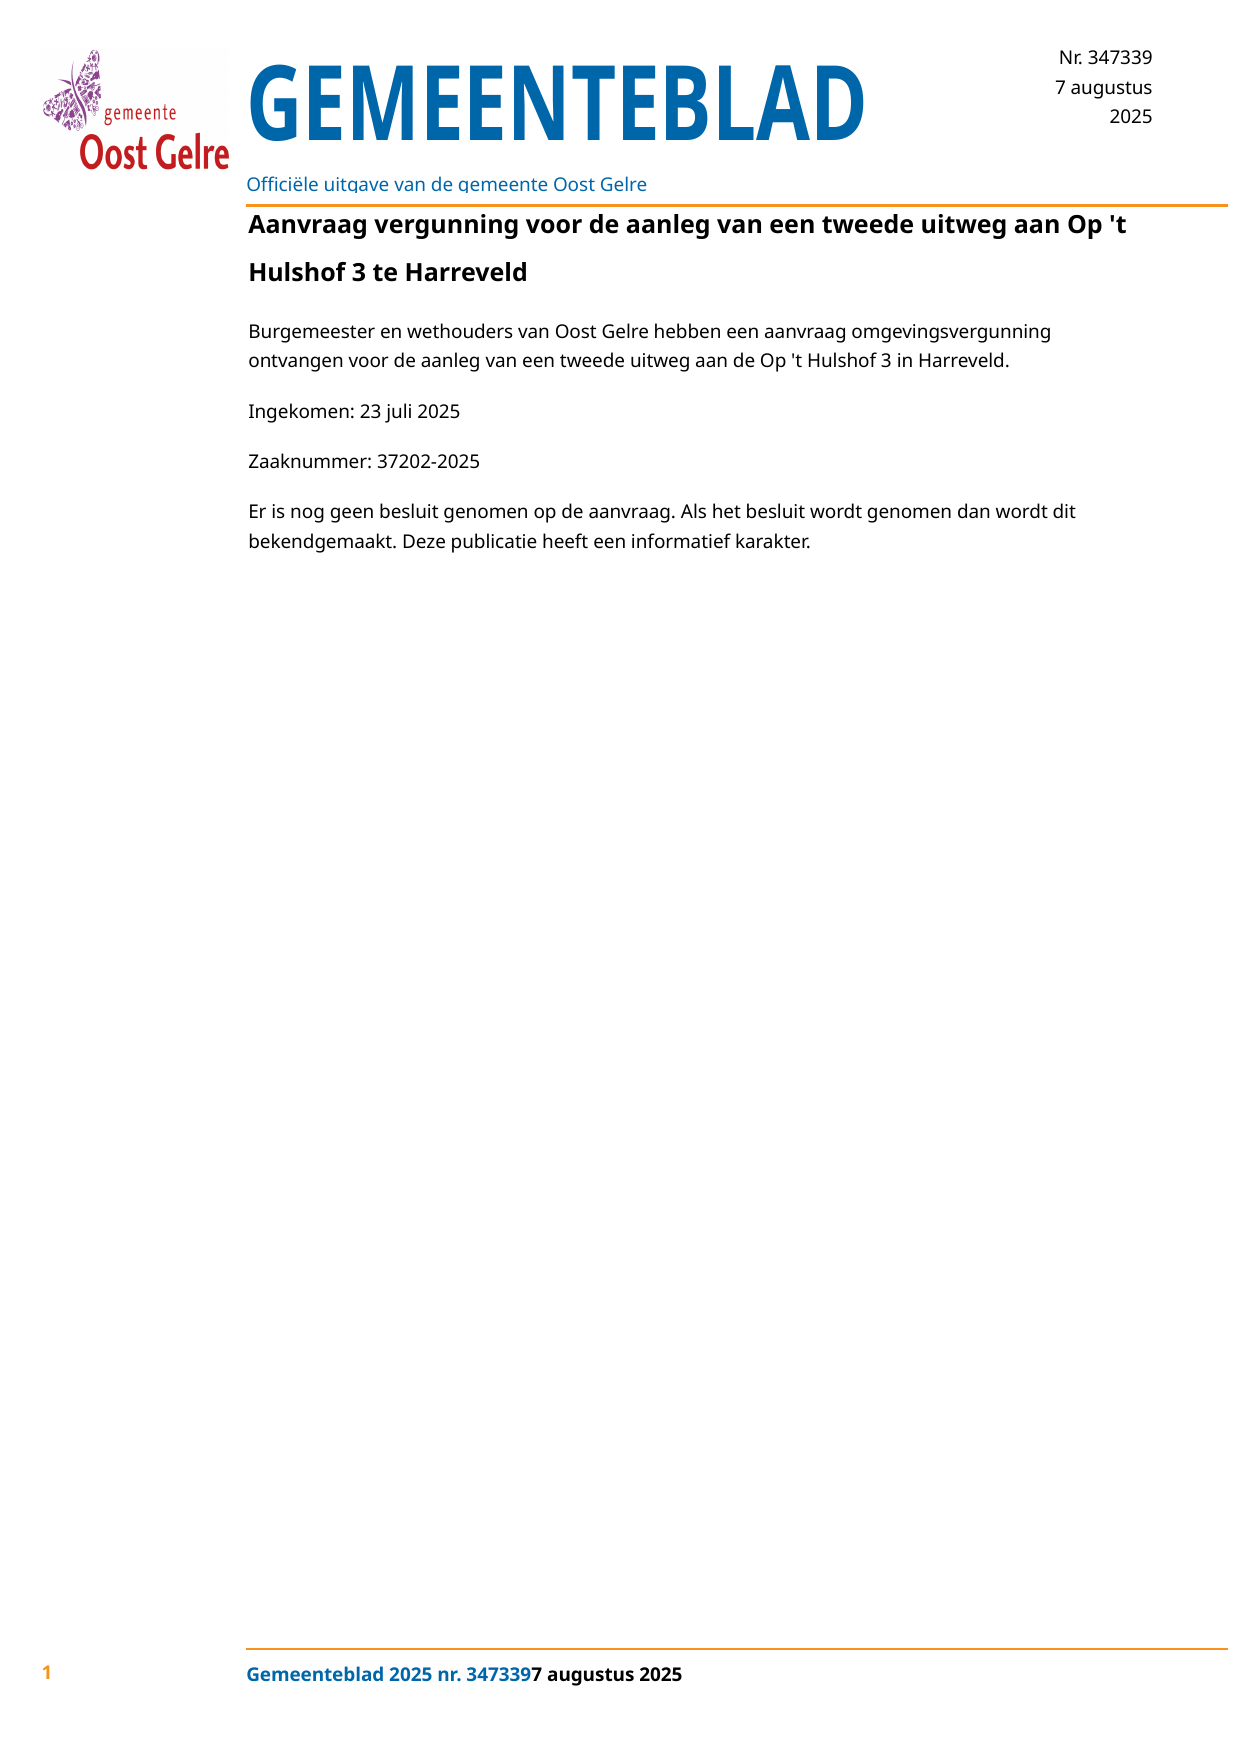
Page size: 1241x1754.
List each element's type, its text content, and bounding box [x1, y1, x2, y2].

text Burgemeester en wethouders van Oost Gelre hebben een aanvraag omgevingsvergunning ontvangen voor de aanleg van een tweede uitweg aan de Op 't Hulshof 3 in Harreveld. [248, 318, 1152, 373]
text Ingekomen: 23 juli 2025 [248, 398, 1152, 424]
text Er is nog geen besluit genomen op de aanvraag. Als het besluit wordt genomen dan wordt dit bekendgemaakt. Deze publicatie heeft een informatief karakter. [248, 499, 1152, 554]
picture [41, 47, 231, 172]
text Zaaknummer: 37202-2025 [248, 448, 1152, 474]
text Aanvraag vergunning voor de aanleg van een tweede uitweg aan Op 't Hulshof 3 te Harreveld [248, 207, 1152, 288]
